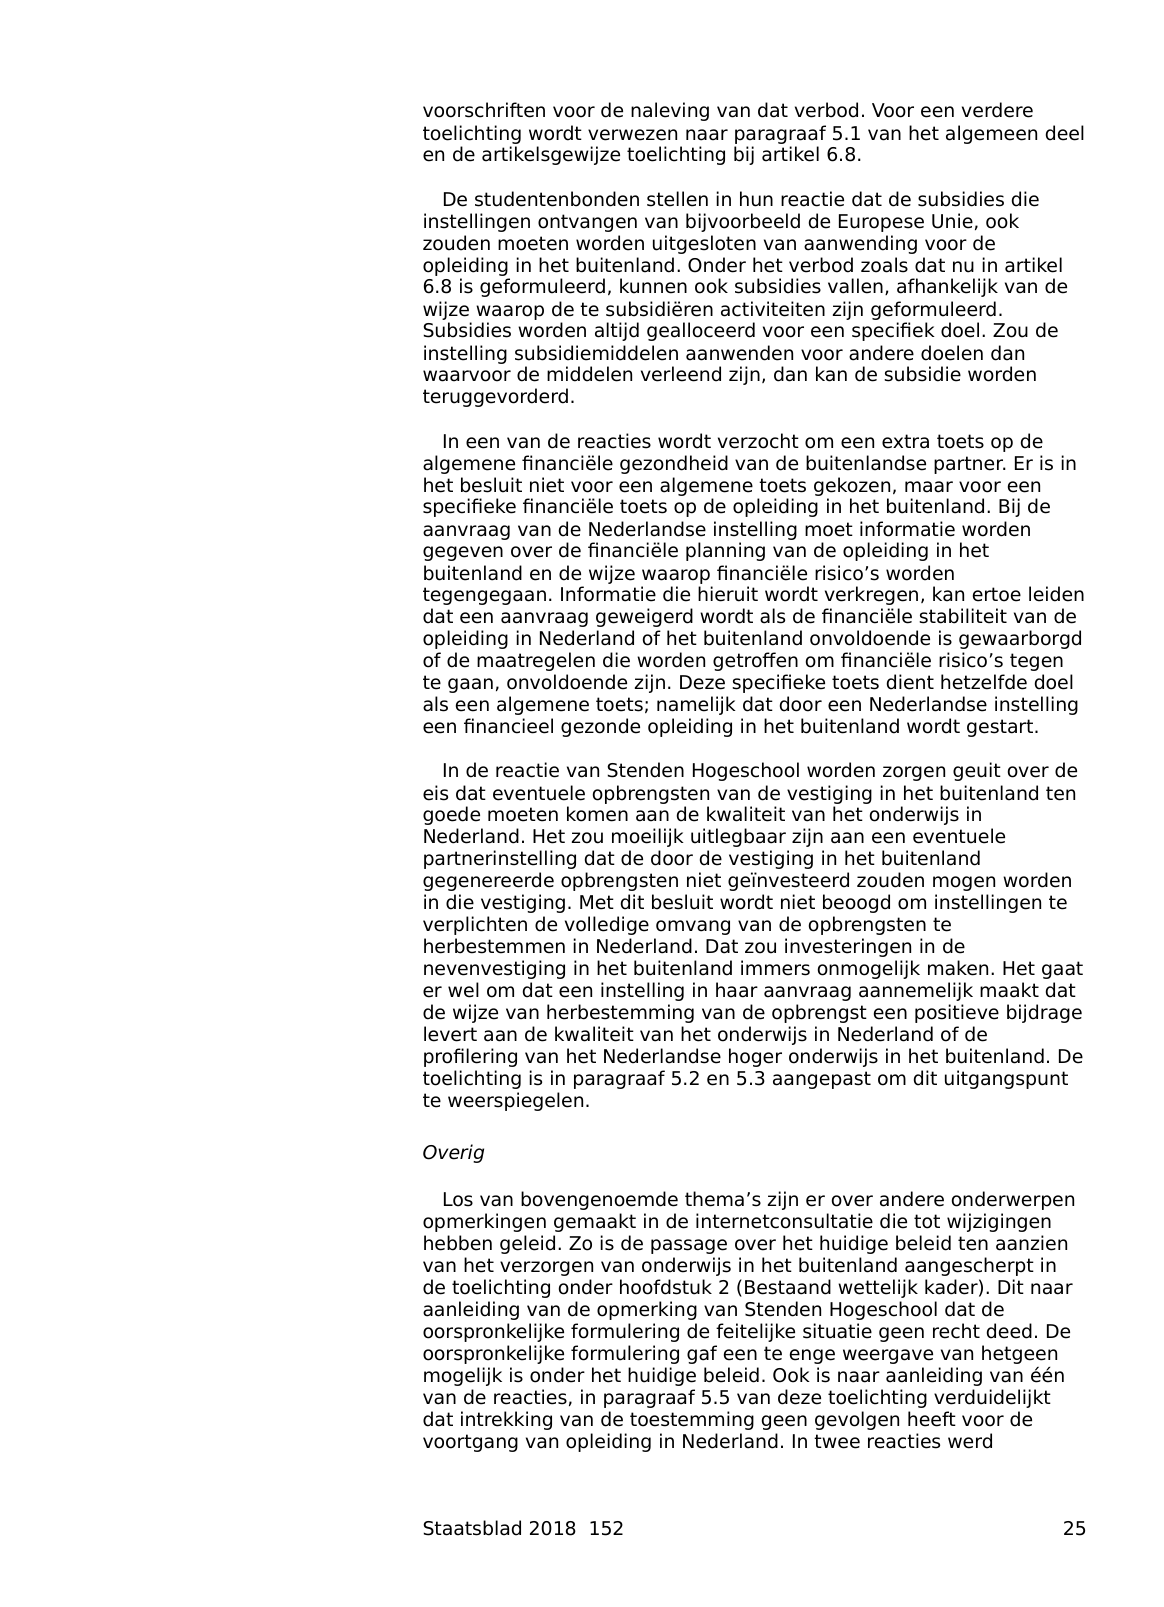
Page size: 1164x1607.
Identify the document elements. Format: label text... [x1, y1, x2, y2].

text In een van de reacties wordt verzocht om een extra toets op de algemene financiële gezondheid van de buitenlandse partner. Er is in het besluit niet voor een algemene toets gekozen, maar voor een specifieke financiële toets op de opleiding in het buitenland. Bij de aanvraag van de Nederlandse instelling moet informatie worden gegeven over de financiële planning van de opleiding in het buitenland en de wijze waarop financiële risico’s worden tegengegaan. Informatie die hieruit wordt verkregen, kan ertoe leiden dat een aanvraag geweigerd wordt als de financiële stabiliteit van de opleiding in Nederland of het buitenland onvoldoende is gewaarborgd of de maatregelen die worden getroffen om financiële risico’s tegen te gaan, onvoldoende zijn. Deze specifieke toets dient hetzelfde doel als een algemene toets; namelijk dat door een Nederlandse instelling een financieel gezonde opleiding in het buitenland wordt gestart. [422, 431, 1087, 738]
text voorschriften voor de naleving van dat verbod. Voor een verdere toelichting wordt verwezen naar paragraaf 5.1 van het algemeen deel en de artikelsgewijze toelichting bij artikel 6.8. [422, 100, 1087, 166]
text In de reactie van Stenden Hogeschool worden zorgen geuit over de eis dat eventuele opbrengsten van de vestiging in het buitenland ten goede moeten komen aan de kwaliteit van het onderwijs in Nederland. Het zou moeilijk uitlegbaar zijn aan een eventuele partnerinstelling dat de door de vestiging in het buitenland gegenereerde opbrengsten niet geïnvesteerd zouden mogen worden in die vestiging. Met dit besluit wordt niet beoogd om instellingen te verplichten de volledige omvang van de opbrengsten te herbestemmen in Nederland. Dat zou investeringen in de nevenvestiging in het buitenland immers onmogelijk maken. Het gaat er wel om dat een instelling in haar aanvraag aannemelijk maakt dat de wijze van herbestemming van de opbrengst een positieve bijdrage levert aan de kwaliteit van het onderwijs in Nederland of de profilering van het Nederlandse hoger onderwijs in het buitenland. De toelichting is in paragraaf 5.2 en 5.3 aangepast om dit uitgangspunt te weerspiegelen. [422, 760, 1087, 1112]
text Los van bovengenoemde thema’s zijn er over andere onderwerpen opmerkingen gemaakt in de internetconsultatie die tot wijzigingen hebben geleid. Zo is de passage over het huidige beleid ten aanzien van het verzorgen van onderwijs in het buitenland aangescherpt in de toelichting onder hoofdstuk 2 (Bestaand wettelijk kader). Dit naar aanleiding van de opmerking van Stenden Hogeschool dat de oorspronkelijke formulering de feitelijke situatie geen recht deed. De oorspronkelijke formulering gaf een te enge weergave van hetgeen mogelijk is onder het huidige beleid. Ook is naar aanleiding van één van de reacties, in paragraaf 5.5 van deze toelichting verduidelijkt dat intrekking van de toestemming geen gevolgen heeft voor de voortgang van opleiding in Nederland. In twee reacties werd [422, 1189, 1087, 1453]
subtitle Overig [422, 1142, 1087, 1164]
text De studentenbonden stellen in hun reactie dat de subsidies die instellingen ontvangen van bijvoorbeeld de Europese Unie, ook zouden moeten worden uitgesloten van aanwending voor de opleiding in het buitenland. Onder het verbod zoals dat nu in artikel 6.8 is geformuleerd, kunnen ook subsidies vallen, afhankelijk van de wijze waarop de te subsidiëren activiteiten zijn geformuleerd. Subsidies worden altijd gealloceerd voor een specifiek doel. Zou de instelling subsidiemiddelen aanwenden voor andere doelen dan waarvoor de middelen verleend zijn, dan kan de subsidie worden teruggevorderd. [422, 188, 1087, 408]
